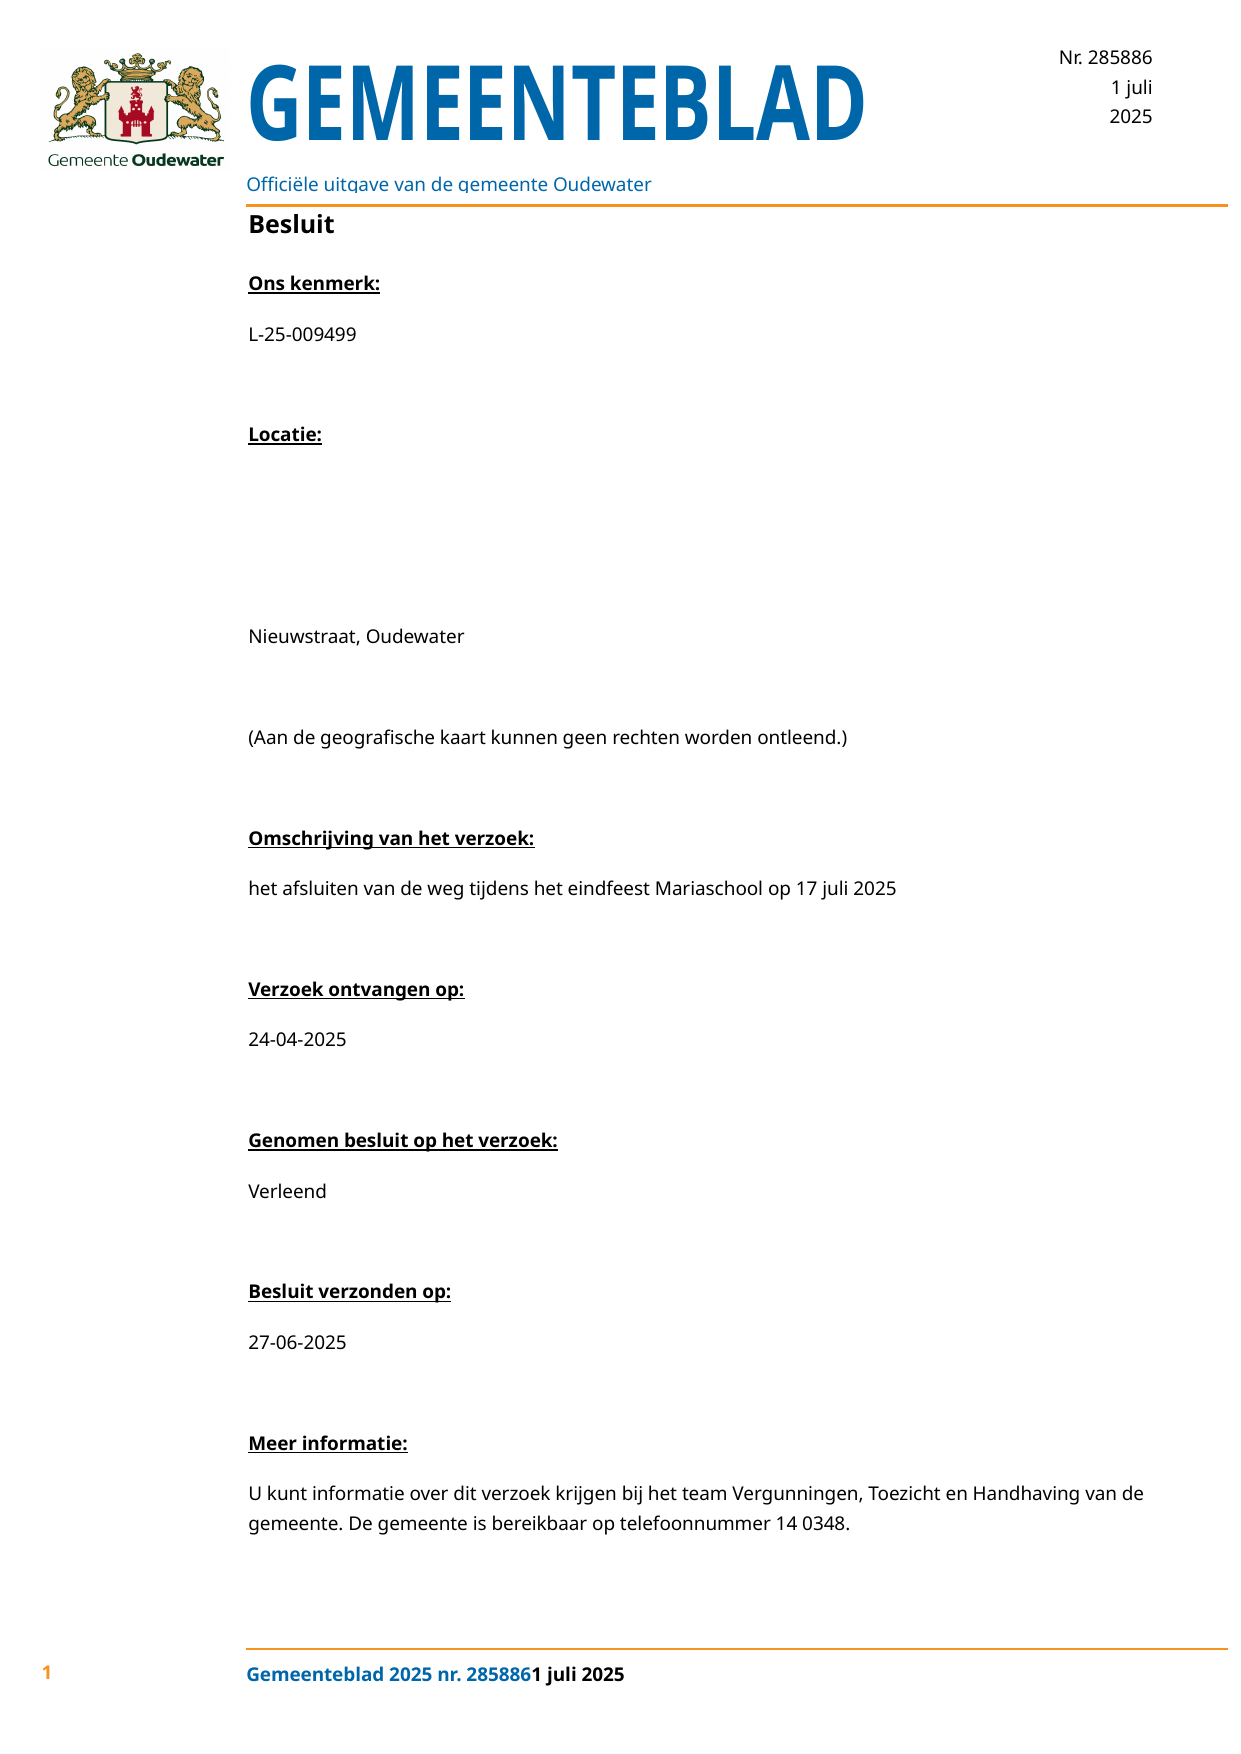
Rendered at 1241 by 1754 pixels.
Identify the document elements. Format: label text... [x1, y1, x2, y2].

text L-25-009499 [248, 321, 1152, 346]
text U kunt informatie over dit verzoek krijgen bij het team Vergunningen, Toezicht en Handhaving van de gemeente. De gemeente is bereikbaar op telefoonnummer 14 0348. [248, 1480, 1152, 1536]
text Besluit [248, 207, 1152, 241]
text Locatie: [248, 422, 1152, 447]
text Verleend [248, 1178, 1152, 1203]
text 24-04-2025 [248, 1027, 1152, 1052]
text Verzoek ontvangen op: [248, 976, 1152, 1002]
text het afsluiten van de weg tijdens het eindfeest Mariaschool op 17 juli 2025 [248, 875, 1152, 901]
picture [41, 47, 231, 172]
text Genomen besluit op het verzoek: [248, 1127, 1152, 1153]
text Omschrijving van het verzoek: [248, 825, 1152, 851]
text (Aan de geografische kaart kunnen geen rechten worden ontleend.) [248, 724, 1152, 750]
text Ons kenmerk: [248, 270, 1152, 296]
text Besluit verzonden op: [248, 1279, 1152, 1304]
text 27-06-2025 [248, 1329, 1152, 1355]
text Nieuwstraat, Oudewater [248, 623, 1152, 649]
text Meer informatie: [248, 1430, 1152, 1456]
